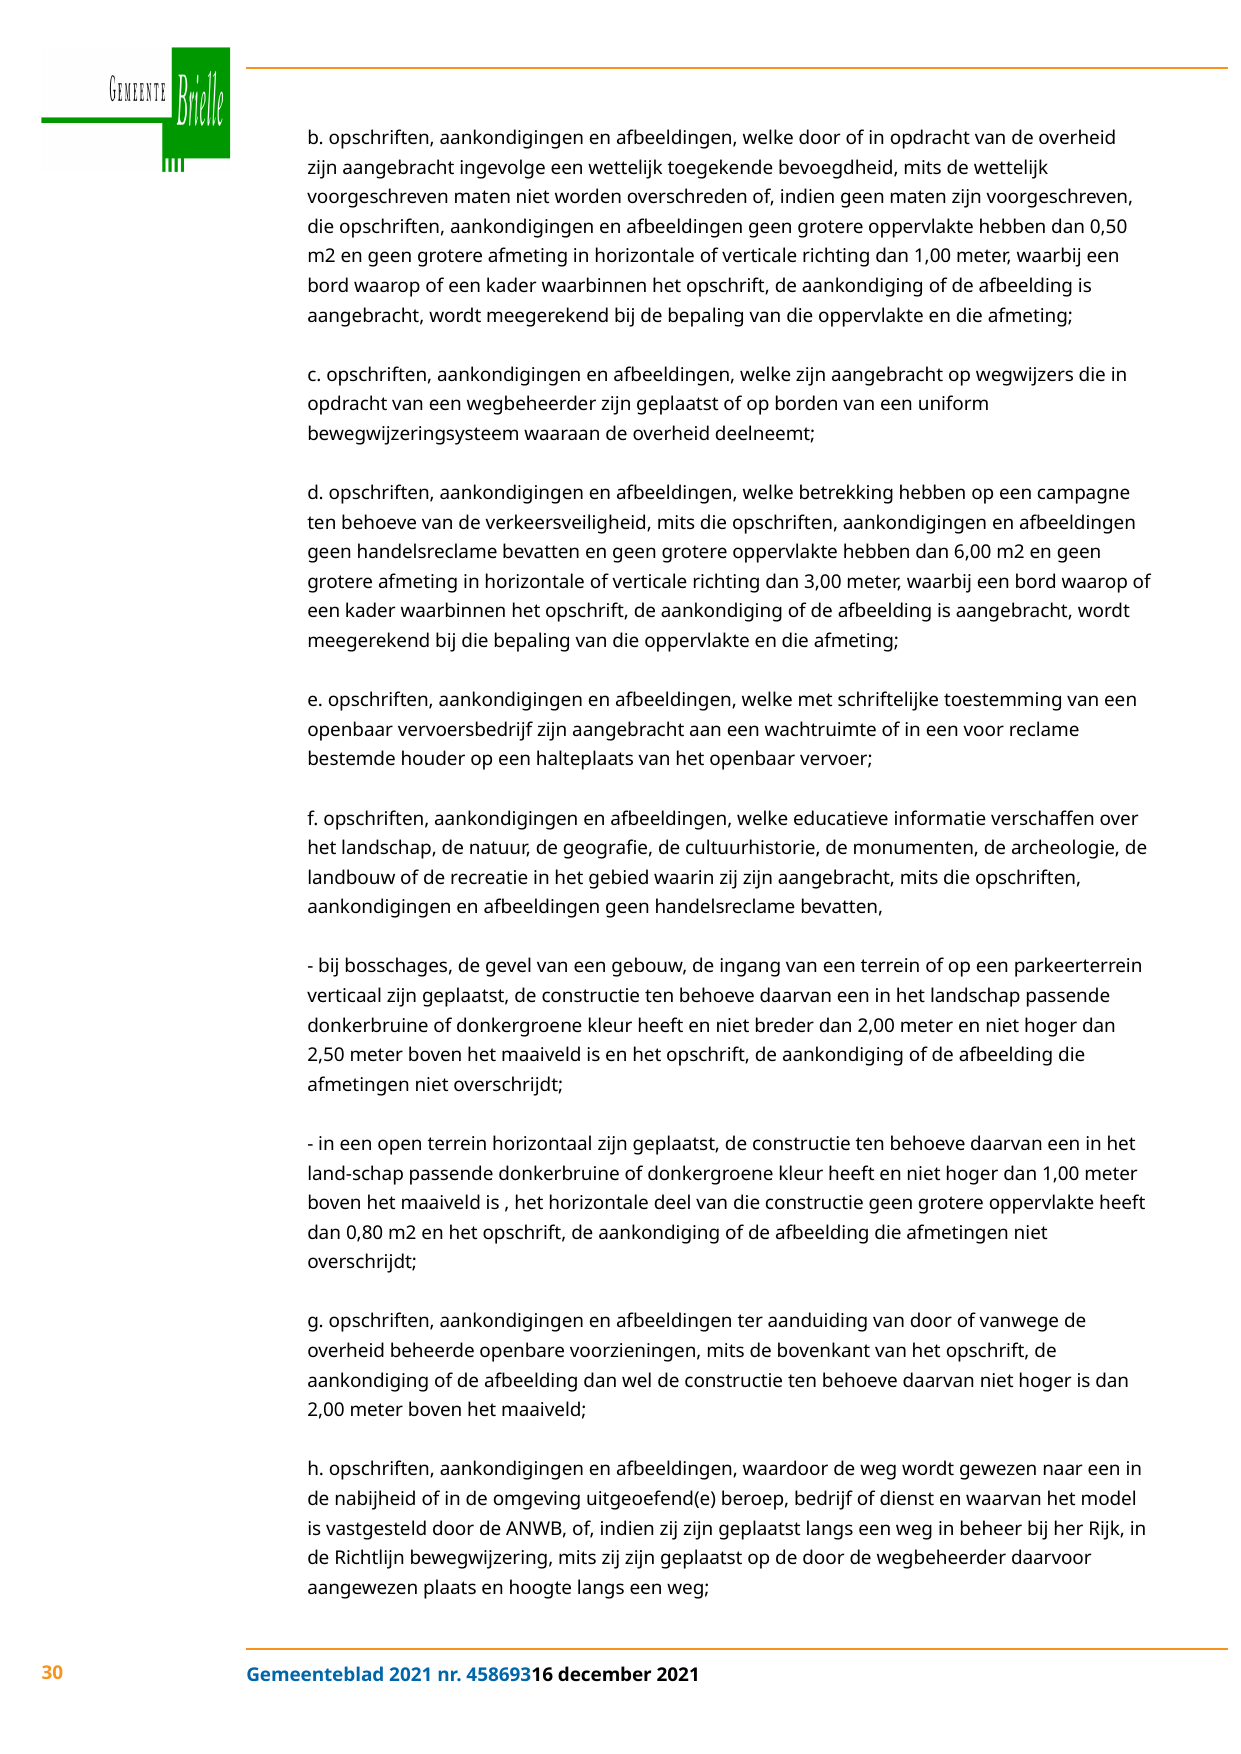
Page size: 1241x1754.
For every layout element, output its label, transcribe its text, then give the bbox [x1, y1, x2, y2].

list b. opschriften, aankondigingen en afbeeldingen, welke door of in opdracht van de overheid zijn aangebracht ingevolge een wettelijk toegekende bevoegdheid, mits de wettelijk voorgeschreven maten niet worden overschreden of, indien geen maten zijn voorgeschreven, die opschriften, aankondigingen en afbeeldingen geen grotere oppervlakte hebben dan 0,50 m2 en geen grotere afmeting in horizontale of verticale richting dan 1,00 meter, waarbij een bord waarop of een kader waarbinnen het opschrift, de aankondiging of de afbeelding is aangebracht, wordt meegerekend bij de bepaling van die oppervlakte en die afmeting; [248, 124, 1152, 328]
list h. opschriften, aankondigingen en afbeeldingen, waardoor de weg wordt gewezen naar een in de nabijheid of in de omgeving uitgeoefend(e) beroep, bedrijf of dienst en waarvan het model is vastgesteld door de ANWB, of, indien zij zijn geplaatst langs een weg in beheer bij her Rijk, in de Richtlijn bewegwijzering, mits zij zijn geplaatst op de door de wegbeheerder daarvoor aangewezen plaats en hoogte langs een weg; [248, 1456, 1152, 1600]
list c. opschriften, aankondigingen en afbeeldingen, welke zijn aangebracht op wegwijzers die in opdracht van een wegbeheerder zijn geplaatst of op borden van een uniform bewegwijzeringsysteem waaraan de overheid deelneemt; [248, 361, 1152, 446]
list d. opschriften, aankondigingen en afbeeldingen, welke betrekking hebben op een campagne ten behoeve van de verkeersveiligheid, mits die opschriften, aankondigingen en afbeeldingen geen handelsreclame bevatten en geen grotere oppervlakte hebben dan 6,00 m2 en geen grotere afmeting in horizontale of verticale richting dan 3,00 meter, waarbij een bord waarop of een kader waarbinnen het opschrift, de aankondiging of de afbeelding is aangebracht, wordt meegerekend bij die bepaling van die oppervlakte en die afmeting; [248, 479, 1152, 653]
list e. opschriften, aankondigingen en afbeeldingen, welke met schriftelijke toestemming van een openbaar vervoersbedrijf zijn aangebracht aan een wachtruimte of in een voor reclame bestemde houder op een halteplaats van het openbaar vervoer; [248, 686, 1152, 771]
list - in een open terrein horizontaal zijn geplaatst, de constructie ten behoeve daarvan een in het land-schap passende donkerbruine of donkergroene kleur heeft en niet hoger dan 1,00 meter boven het maaiveld is , het horizontale deel van die constructie geen grotere oppervlakte heeft dan 0,80 m2 en het opschrift, de aankondiging of de afbeelding die afmetingen niet overschrijdt; [248, 1130, 1152, 1274]
picture [41, 47, 231, 172]
list f. opschriften, aankondigingen en afbeeldingen, welke educatieve informatie verschaffen over het landschap, de natuur, de geografie, de cultuurhistorie, de monumenten, de archeologie, de landbouw of de recreatie in het gebied waarin zij zijn aangebracht, mits die opschriften, aankondigingen en afbeeldingen geen handelsreclame bevatten, [248, 805, 1152, 919]
list - bij bosschages, de gevel van een gebouw, de ingang van een terrein of op een parkeerterrein verticaal zijn geplaatst, de constructie ten behoeve daarvan een in het landschap passende donkerbruine of donkergroene kleur heeft en niet breder dan 2,00 meter en niet hoger dan 2,50 meter boven het maaiveld is en het opschrift, de aankondiging of de afbeelding die afmetingen niet overschrijdt; [248, 953, 1152, 1097]
list g. opschriften, aankondigingen en afbeeldingen ter aanduiding van door of vanwege de overheid beheerde openbare voorzieningen, mits de bovenkant van het opschrift, de aankondiging of de afbeelding dan wel de constructie ten behoeve daarvan niet hoger is dan 2,00 meter boven het maaiveld; [248, 1308, 1152, 1422]
